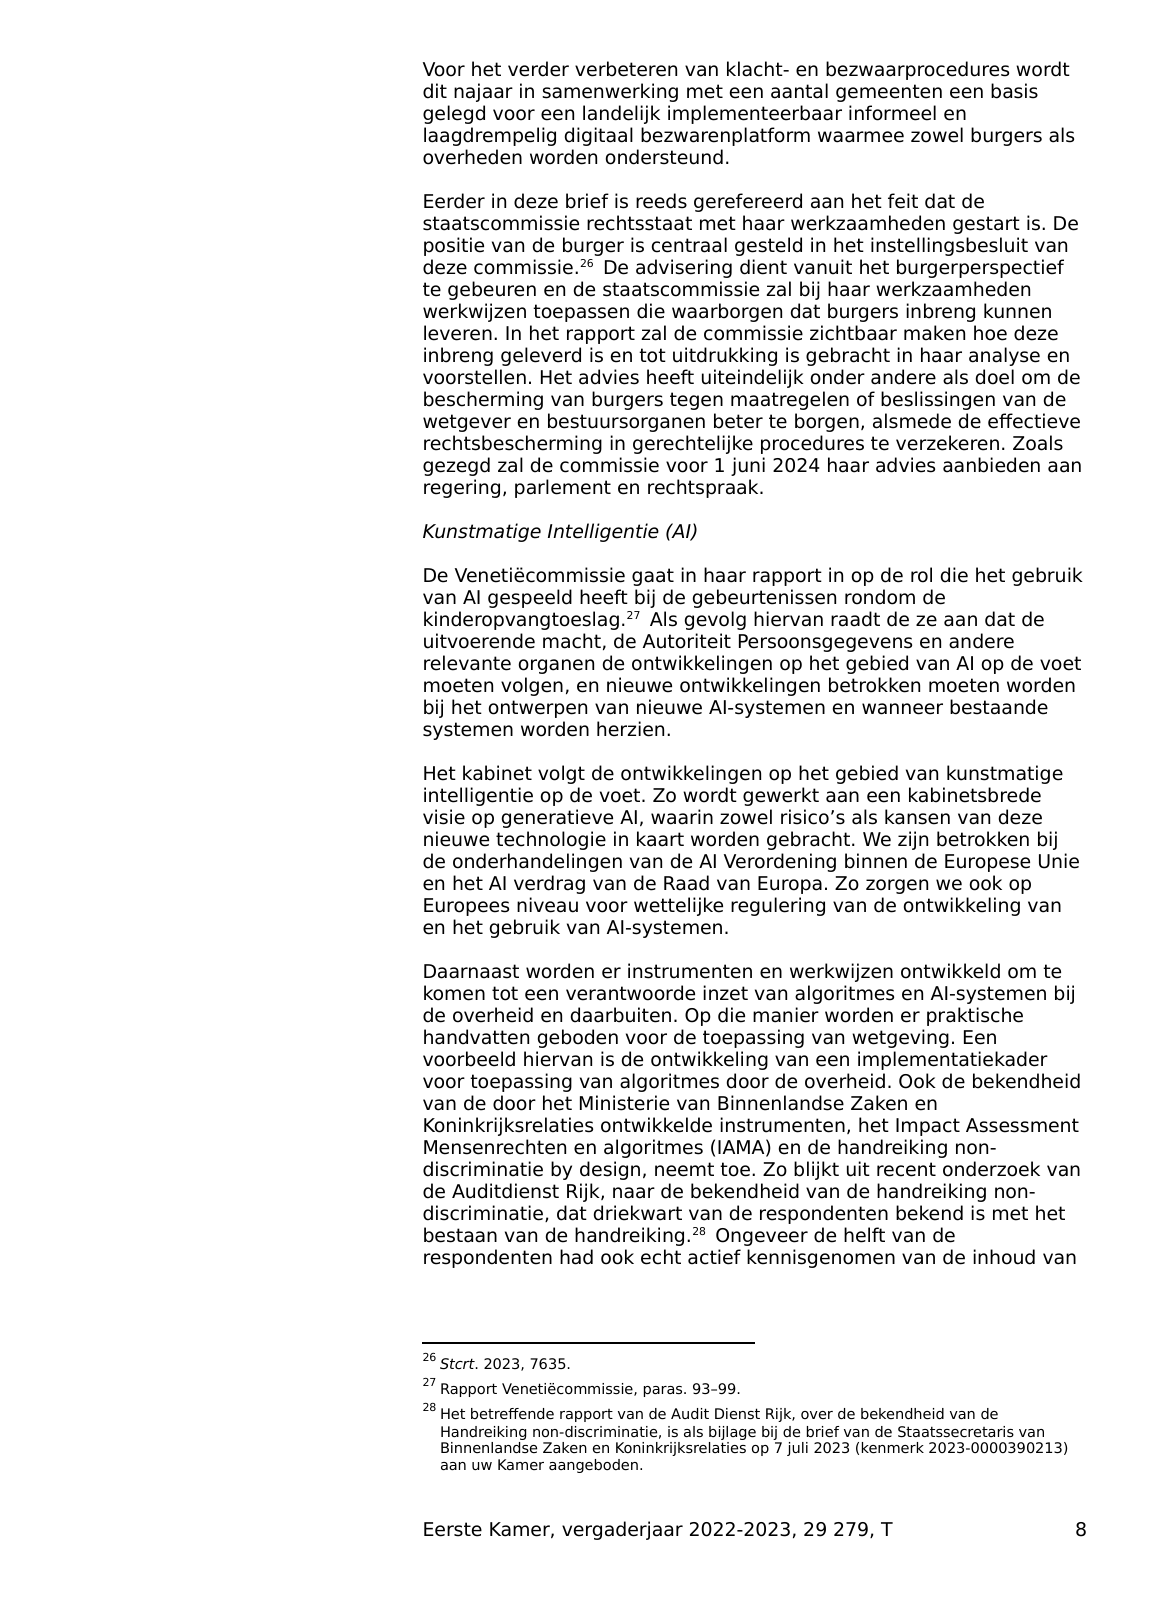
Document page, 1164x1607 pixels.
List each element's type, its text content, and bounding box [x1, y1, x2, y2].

text Eerder in deze brief is reeds gerefereerd aan het feit dat de staatscommissie rechtsstaat met haar werkzaamheden gestart is. De positie van de burger is centraal gesteld in het instellingsbesluit van deze commissie. De advisering dient vanuit het burgerperspectief te gebeuren en de staatscommissie zal bij haar werkzaamheden werkwijzen toepassen die waarborgen dat burgers inbreng kunnen leveren. In het rapport zal de commissie zichtbaar maken hoe deze inbreng geleverd is en tot uitdrukking is gebracht in haar analyse en voorstellen. Het advies heeft uiteindelijk onder andere als doel om de bescherming van burgers tegen maatregelen of beslissingen van de wetgever en bestuursorganen beter te borgen, alsmede de effectieve rechtsbescherming in gerechtelijke procedures te verzekeren. Zoals gezegd zal de commissie voor 1 juni 2024 haar advies aanbieden aan regering, parlement en rechtspraak. [422, 191, 1087, 499]
text Voor het verder verbeteren van klacht- en bezwaarprocedures wordt dit najaar in samenwerking met een aantal gemeenten een basis gelegd voor een landelijk implementeerbaar informeel en laagdrempelig digitaal bezwarenplatform waarmee zowel burgers als overheden worden ondersteund. [422, 59, 1087, 169]
text Het kabinet volgt de ontwikkelingen op het gebied van kunstmatige intelligentie op de voet. Zo wordt gewerkt aan een kabinetsbrede visie op generatieve AI, waarin zowel risico’s als kansen van deze nieuwe technologie in kaart worden gebracht. We zijn betrokken bij de onderhandelingen van de AI Verordening binnen de Europese Unie en het AI verdrag van de Raad van Europa. Zo zorgen we ook op Europees niveau voor wettelijke regulering van de ontwikkeling van en het gebruik van AI-systemen. [422, 763, 1087, 939]
text Het betreffende rapport van de Audit Dienst Rijk, over de bekendheid van de Handreiking non-discriminatie, is als bijlage bij de brief van de Staatssecretaris van Binnenlandse Zaken en Koninkrijksrelaties op 7 juli 2023 (kenmerk 2023-0000390213) aan uw Kamer aangeboden. [422, 1402, 1087, 1474]
text Daarnaast worden er instrumenten en werkwijzen ontwikkeld om te komen tot een verantwoorde inzet van algoritmes en AI-systemen bij de overheid en daarbuiten. Op die manier worden er praktische handvatten geboden voor de toepassing van wetgeving. Een voorbeeld hiervan is de ontwikkeling van een implementatiekader voor toepassing van algoritmes door de overheid. Ook de bekendheid van de door het Ministerie van Binnenlandse Zaken en Koninkrijksrelaties ontwikkelde instrumenten, het Impact Assessment Mensenrechten en algoritmes (IAMA) en de handreiking non-discriminatie by design, neemt toe. Zo blijkt uit recent onderzoek van de Auditdienst Rijk, naar de bekendheid van de handreiking non-discriminatie, dat driekwart van de respondenten bekend is met het bestaan van de handreiking. Ongeveer de helft van de respondenten had ook echt actief kennisgenomen van de inhoud van [422, 961, 1087, 1269]
text De Venetiëcommissie gaat in haar rapport in op de rol die het gebruik van AI gespeeld heeft bij de gebeurtenissen rondom de kinderopvangtoeslag. Als gevolg hiervan raadt de ze aan dat de uitvoerende macht, de Autoriteit Persoonsgegevens en andere relevante organen de ontwikkelingen op het gebied van AI op de voet moeten volgen, en nieuwe ontwikkelingen betrokken moeten worden bij het ontwerpen van nieuwe AI-systemen en wanneer bestaande systemen worden herzien. [422, 565, 1087, 741]
text Stcrt. 2023, 7635. [422, 1352, 1087, 1374]
subtitle Kunstmatige Intelligentie (AI) [422, 521, 1087, 543]
text Rapport Venetiëcommissie, paras. 93–99. [422, 1377, 1087, 1399]
